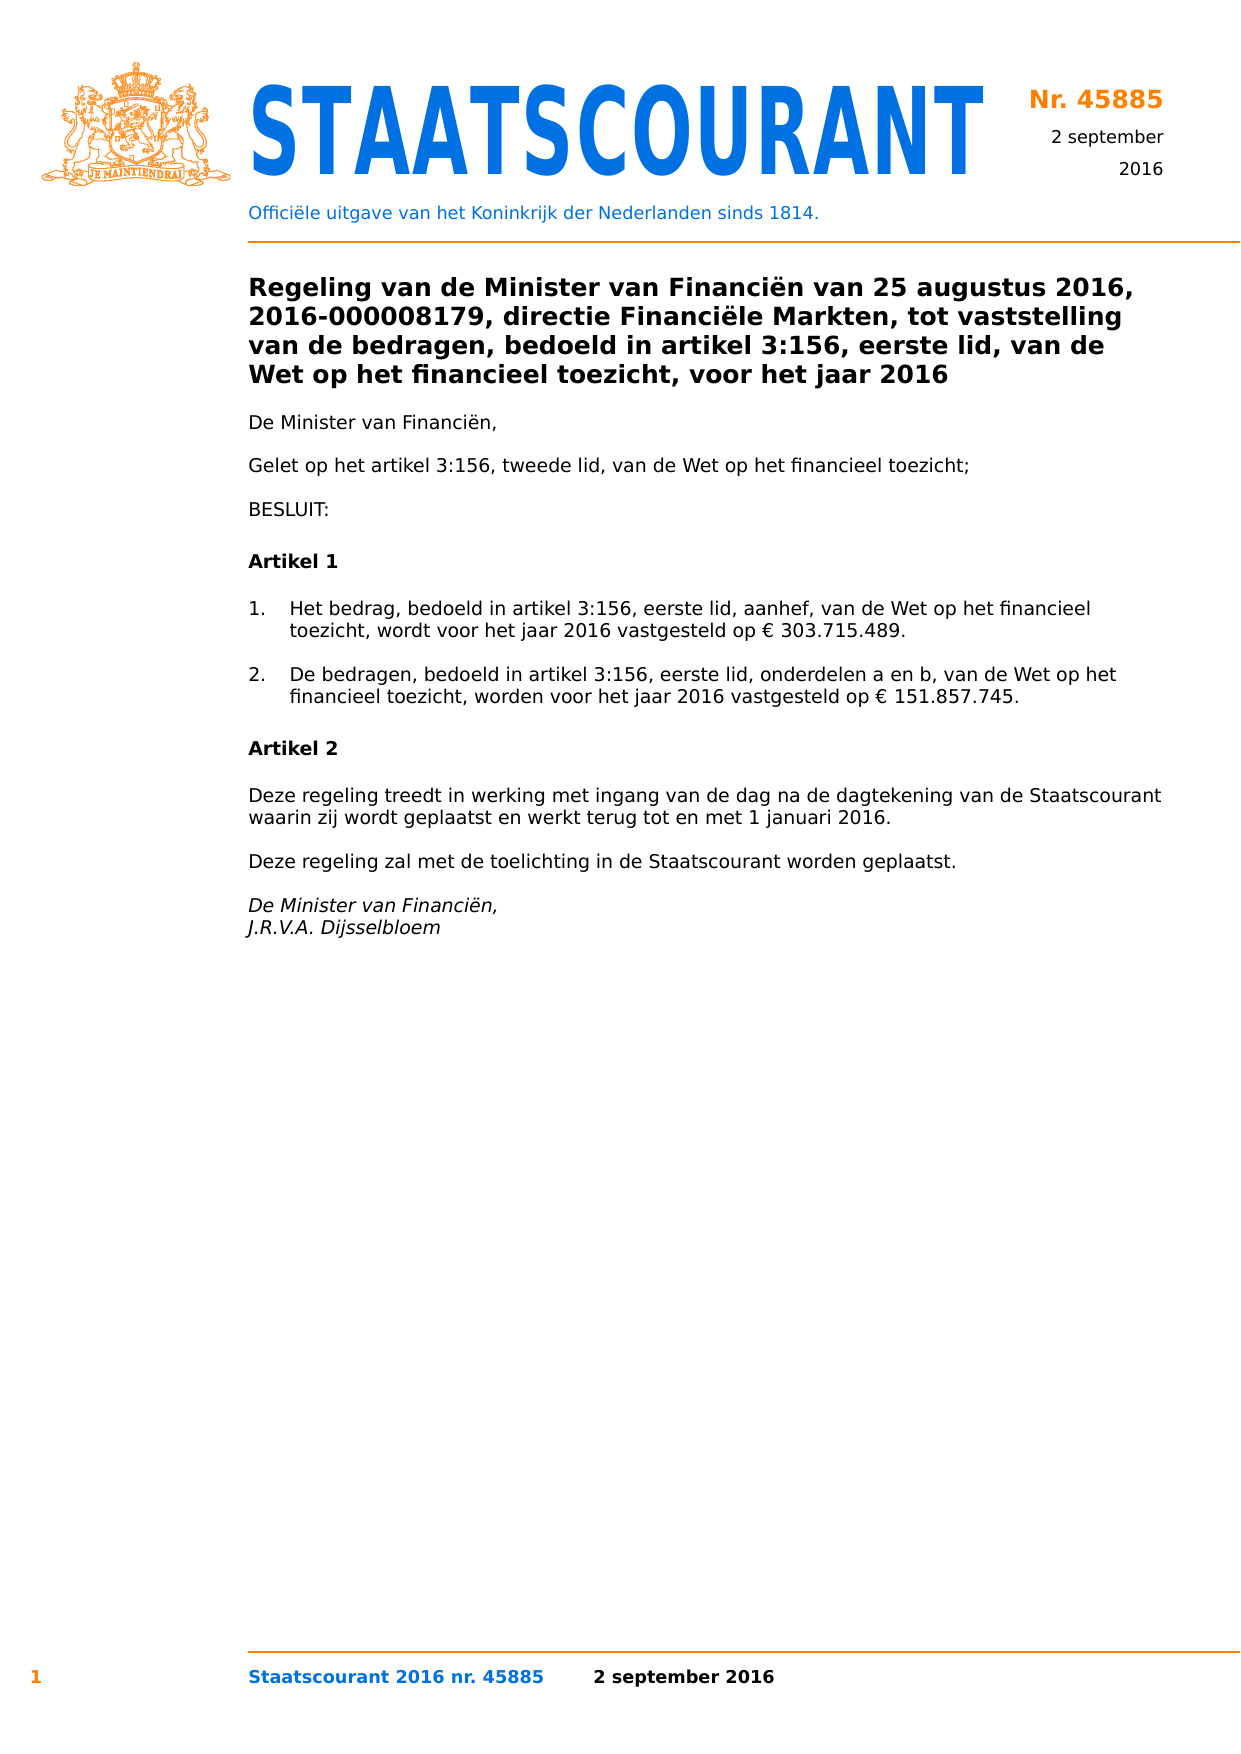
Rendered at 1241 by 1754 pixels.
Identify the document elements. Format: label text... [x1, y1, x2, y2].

table_cell 2016 [998, 153, 1240, 203]
text De Minister van Financiën, [248, 412, 1163, 433]
picture [41, 62, 231, 186]
subtitle Artikel 2 [248, 738, 1163, 760]
text BESLUIT: [248, 499, 1163, 521]
table_cell 2 september [998, 121, 1240, 153]
text De Minister van Financiën, J.R.V.A. Dijsselbloem [248, 895, 1163, 939]
table_cell Officiële uitgave van het Koninkrijk der Nederlanden sinds 1814. [248, 203, 1240, 241]
subtitle Artikel 1 [248, 551, 1163, 573]
subtitle Regeling van de Minister van Financiën van 25 augustus 2016, 2016-000008179, directie Financiële Markten, tot vaststelling van de bedragen, bedoeld in artikel 3:156, eerste lid, van de Wet op het financieel toezicht, voor het jaar 2016 [248, 273, 1163, 390]
text Deze regeling treedt in werking met ingang van de dag na de dagtekening van de Staatscourant waarin zij wordt geplaatst en werkt terug tot en met 1 januari 2016. [248, 785, 1163, 829]
text 2. De bedragen, bedoeld in artikel 3:156, eerste lid, onderdelen a en b, van de Wet op het financieel toezicht, worden voor het jaar 2016 vastgesteld op € 151.857.745. [248, 664, 1163, 708]
table_header Nr. 45885 [998, 62, 1240, 121]
text Deze regeling zal met de toelichting in de Staatscourant worden geplaatst. [248, 851, 1163, 873]
text 1. Het bedrag, bedoeld in artikel 3:156, eerste lid, aanhef, van de Wet op het financieel toezicht, wordt voor het jaar 2016 vastgesteld op € 303.715.489. [248, 598, 1163, 642]
text Gelet op het artikel 3:156, tweede lid, van de Wet op het financieel toezicht; [248, 455, 1163, 477]
table_header STAATSCOURANT [248, 62, 998, 203]
table_header [25, 62, 248, 241]
